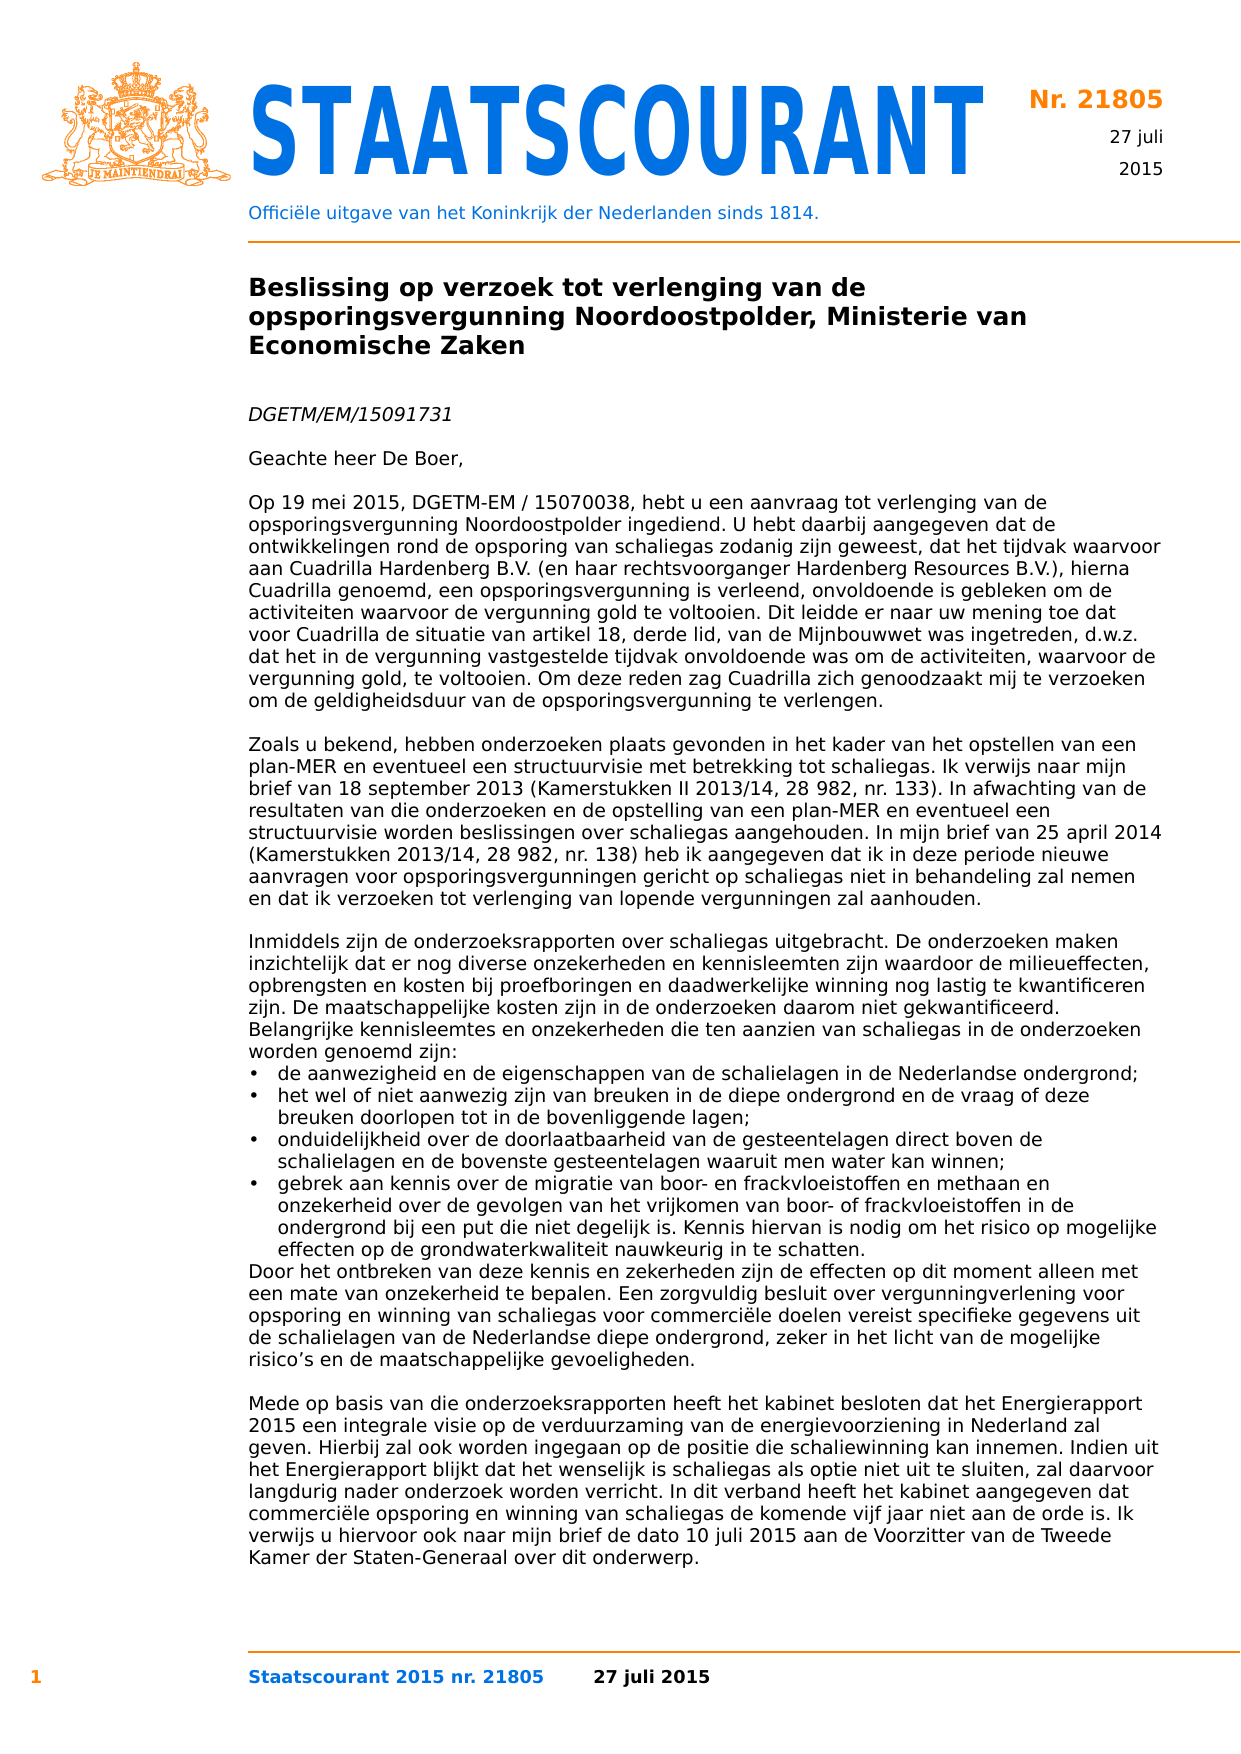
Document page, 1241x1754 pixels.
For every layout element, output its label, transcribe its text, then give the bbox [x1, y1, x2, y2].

text • het wel of niet aanwezig zijn van breuken in de diepe ondergrond en de vraag of deze breuken doorlopen tot in de bovenliggende lagen; [248, 1085, 1163, 1129]
text Geachte heer De Boer, [248, 448, 1163, 470]
subtitle Beslissing op verzoek tot verlenging van de opsporingsvergunning Noordoostpolder, Ministerie van Economische Zaken [248, 273, 1163, 361]
text • gebrek aan kennis over de migratie van boor- en frackvloeistoffen en methaan en onzekerheid over de gevolgen van het vrijkomen van boor- of frackvloeistoffen in de ondergrond bij een put die niet degelijk is. Kennis hiervan is nodig om het risico op mogelijke effecten op de grondwaterkwaliteit nauwkeurig in te schatten. [248, 1173, 1163, 1261]
text Door het ontbreken van deze kennis en zekerheden zijn de effecten op dit moment alleen met een mate van onzekerheid te bepalen. Een zorgvuldig besluit over vergunningverlening voor opsporing en winning van schaliegas voor commerciële doelen vereist specifieke gegevens uit de schalielagen van de Nederlandse diepe ondergrond, zeker in het licht van de mogelijke risico’s en de maatschappelijke gevoeligheden. [248, 1261, 1163, 1371]
table_cell Officiële uitgave van het Koninkrijk der Nederlanden sinds 1814. [248, 203, 1240, 241]
text Inmiddels zijn de onderzoeksrapporten over schaliegas uitgebracht. De onderzoeken maken inzichtelijk dat er nog diverse onzekerheden en kennisleemten zijn waardoor de milieueffecten, opbrengsten en kosten bij proefboringen en daadwerkelijke winning nog lastig te kwantificeren zijn. De maatschappelijke kosten zijn in de onderzoeken daarom niet gekwantificeerd. [248, 931, 1163, 1019]
text Op 19 mei 2015, DGETM-EM / 15070038, hebt u een aanvraag tot verlenging van de opsporingsvergunning Noordoostpolder ingediend. U hebt daarbij aangegeven dat de ontwikkelingen rond de opsporing van schaliegas zodanig zijn geweest, dat het tijdvak waarvoor aan Cuadrilla Hardenberg B.V. (en haar rechtsvoorganger Hardenberg Resources B.V.), hierna Cuadrilla genoemd, een opsporingsvergunning is verleend, onvoldoende is gebleken om de activiteiten waarvoor de vergunning gold te voltooien. Dit leidde er naar uw mening toe dat voor Cuadrilla de situatie van artikel 18, derde lid, van de Mijnbouwwet was ingetreden, d.w.z. dat het in de vergunning vastgestelde tijdvak onvoldoende was om de activiteiten, waarvoor de vergunning gold, te voltooien. Om deze reden zag Cuadrilla zich genoodzaakt mij te verzoeken om de geldigheidsduur van de opsporingsvergunning te verlengen. [248, 492, 1163, 712]
table_cell 2015 [998, 153, 1240, 203]
text Belangrijke kennisleemtes en onzekerheden die ten aanzien van schaliegas in de onderzoeken worden genoemd zijn: [248, 1019, 1163, 1063]
text Mede op basis van die onderzoeksrapporten heeft het kabinet besloten dat het Energierapport 2015 een integrale visie op de verduurzaming van de energievoorziening in Nederland zal geven. Hierbij zal ook worden ingegaan op de positie die schaliewinning kan innemen. Indien uit het Energierapport blijkt dat het wenselijk is schaliegas als optie niet uit te sluiten, zal daarvoor langdurig nader onderzoek worden verricht. In dit verband heeft het kabinet aangegeven dat commerciële opsporing en winning van schaliegas de komende vijf jaar niet aan de orde is. Ik verwijs u hiervoor ook naar mijn brief de dato 10 juli 2015 aan de Voorzitter van de Tweede Kamer der Staten-Generaal over dit onderwerp. [248, 1393, 1163, 1569]
text • onduidelijkheid over de doorlaatbaarheid van de gesteentelagen direct boven de schalielagen en de bovenste gesteentelagen waaruit men water kan winnen; [248, 1129, 1163, 1173]
table_header STAATSCOURANT [248, 62, 998, 203]
text • de aanwezigheid en de eigenschappen van de schalielagen in de Nederlandse ondergrond; [248, 1063, 1163, 1085]
table_cell 27 juli [998, 121, 1240, 153]
table_header [25, 62, 248, 241]
picture [41, 62, 231, 186]
table_header Nr. 21805 [998, 62, 1240, 121]
text Zoals u bekend, hebben onderzoeken plaats gevonden in het kader van het opstellen van een plan-MER en eventueel een structuurvisie met betrekking tot schaliegas. Ik verwijs naar mijn brief van 18 september 2013 (Kamerstukken II 2013/14, 28 982, nr. 133). In afwachting van de resultaten van die onderzoeken en de opstelling van een plan-MER en eventueel een structuurvisie worden beslissingen over schaliegas aangehouden. In mijn brief van 25 april 2014 (Kamerstukken 2013/14, 28 982, nr. 138) heb ik aangegeven dat ik in deze periode nieuwe aanvragen voor opsporingsvergunningen gericht op schaliegas niet in behandeling zal nemen en dat ik verzoeken tot verlenging van lopende vergunningen zal aanhouden. [248, 734, 1163, 909]
text DGETM/EM/15091731 [248, 404, 1163, 426]
